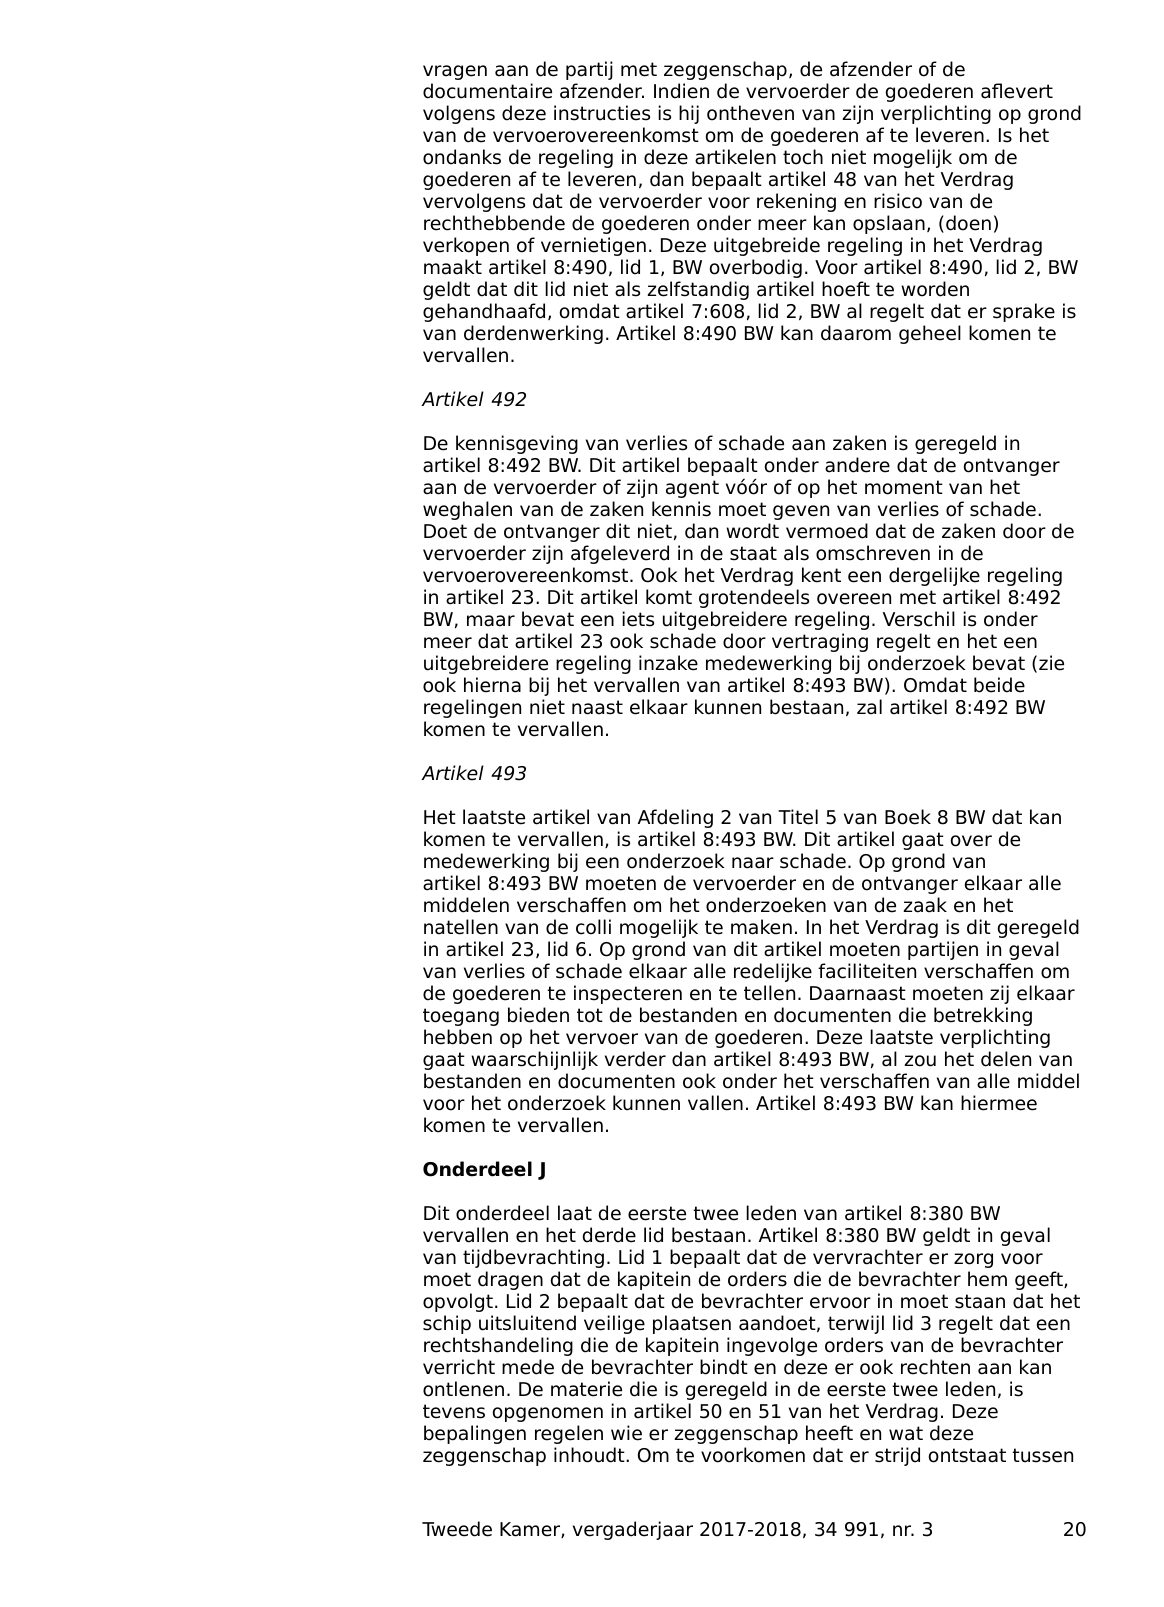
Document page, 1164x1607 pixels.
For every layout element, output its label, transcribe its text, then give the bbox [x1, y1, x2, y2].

subtitle Artikel 492 [422, 389, 1087, 411]
subtitle Artikel 493 [422, 763, 1087, 785]
subtitle Onderdeel J [422, 1159, 1087, 1181]
text vragen aan de partij met zeggenschap, de afzender of de documentaire afzender. Indien de vervoerder de goederen aflevert volgens deze instructies is hij ontheven van zijn verplichting op grond van de vervoerovereenkomst om de goederen af te leveren. Is het ondanks de regeling in deze artikelen toch niet mogelijk om de goederen af te leveren, dan bepaalt artikel 48 van het Verdrag vervolgens dat de vervoerder voor rekening en risico van de rechthebbende de goederen onder meer kan opslaan, (doen) verkopen of vernietigen. Deze uitgebreide regeling in het Verdrag maakt artikel 8:490, lid 1, BW overbodig. Voor artikel 8:490, lid 2, BW geldt dat dit lid niet als zelfstandig artikel hoeft te worden gehandhaafd, omdat artikel 7:608, lid 2, BW al regelt dat er sprake is van derdenwerking. Artikel 8:490 BW kan daarom geheel komen te vervallen. [422, 59, 1087, 367]
text De kennisgeving van verlies of schade aan zaken is geregeld in artikel 8:492 BW. Dit artikel bepaalt onder andere dat de ontvanger aan de vervoerder of zijn agent vóór of op het moment van het weghalen van de zaken kennis moet geven van verlies of schade. Doet de ontvanger dit niet, dan wordt vermoed dat de zaken door de vervoerder zijn afgeleverd in de staat als omschreven in de vervoerovereenkomst. Ook het Verdrag kent een dergelijke regeling in artikel 23. Dit artikel komt grotendeels overeen met artikel 8:492 BW, maar bevat een iets uitgebreidere regeling. Verschil is onder meer dat artikel 23 ook schade door vertraging regelt en het een uitgebreidere regeling inzake medewerking bij onderzoek bevat (zie ook hierna bij het vervallen van artikel 8:493 BW). Omdat beide regelingen niet naast elkaar kunnen bestaan, zal artikel 8:492 BW komen te vervallen. [422, 433, 1087, 741]
text Het laatste artikel van Afdeling 2 van Titel 5 van Boek 8 BW dat kan komen te vervallen, is artikel 8:493 BW. Dit artikel gaat over de medewerking bij een onderzoek naar schade. Op grond van artikel 8:493 BW moeten de vervoerder en de ontvanger elkaar alle middelen verschaffen om het onderzoeken van de zaak en het natellen van de colli mogelijk te maken. In het Verdrag is dit geregeld in artikel 23, lid 6. Op grond van dit artikel moeten partijen in geval van verlies of schade elkaar alle redelijke faciliteiten verschaffen om de goederen te inspecteren en te tellen. Daarnaast moeten zij elkaar toegang bieden tot de bestanden en documenten die betrekking hebben op het vervoer van de goederen. Deze laatste verplichting gaat waarschijnlijk verder dan artikel 8:493 BW, al zou het delen van bestanden en documenten ook onder het verschaffen van alle middel voor het onderzoek kunnen vallen. Artikel 8:493 BW kan hiermee komen te vervallen. [422, 807, 1087, 1137]
text Dit onderdeel laat de eerste twee leden van artikel 8:380 BW vervallen en het derde lid bestaan. Artikel 8:380 BW geldt in geval van tijdbevrachting. Lid 1 bepaalt dat de vervrachter er zorg voor moet dragen dat de kapitein de orders die de bevrachter hem geeft, opvolgt. Lid 2 bepaalt dat de bevrachter ervoor in moet staan dat het schip uitsluitend veilige plaatsen aandoet, terwijl lid 3 regelt dat een rechtshandeling die de kapitein ingevolge orders van de bevrachter verricht mede de bevrachter bindt en deze er ook rechten aan kan ontlenen. De materie die is geregeld in de eerste twee leden, is tevens opgenomen in artikel 50 en 51 van het Verdrag. Deze bepalingen regelen wie er zeggenschap heeft en wat deze zeggenschap inhoudt. Om te voorkomen dat er strijd ontstaat tussen [422, 1203, 1087, 1467]
